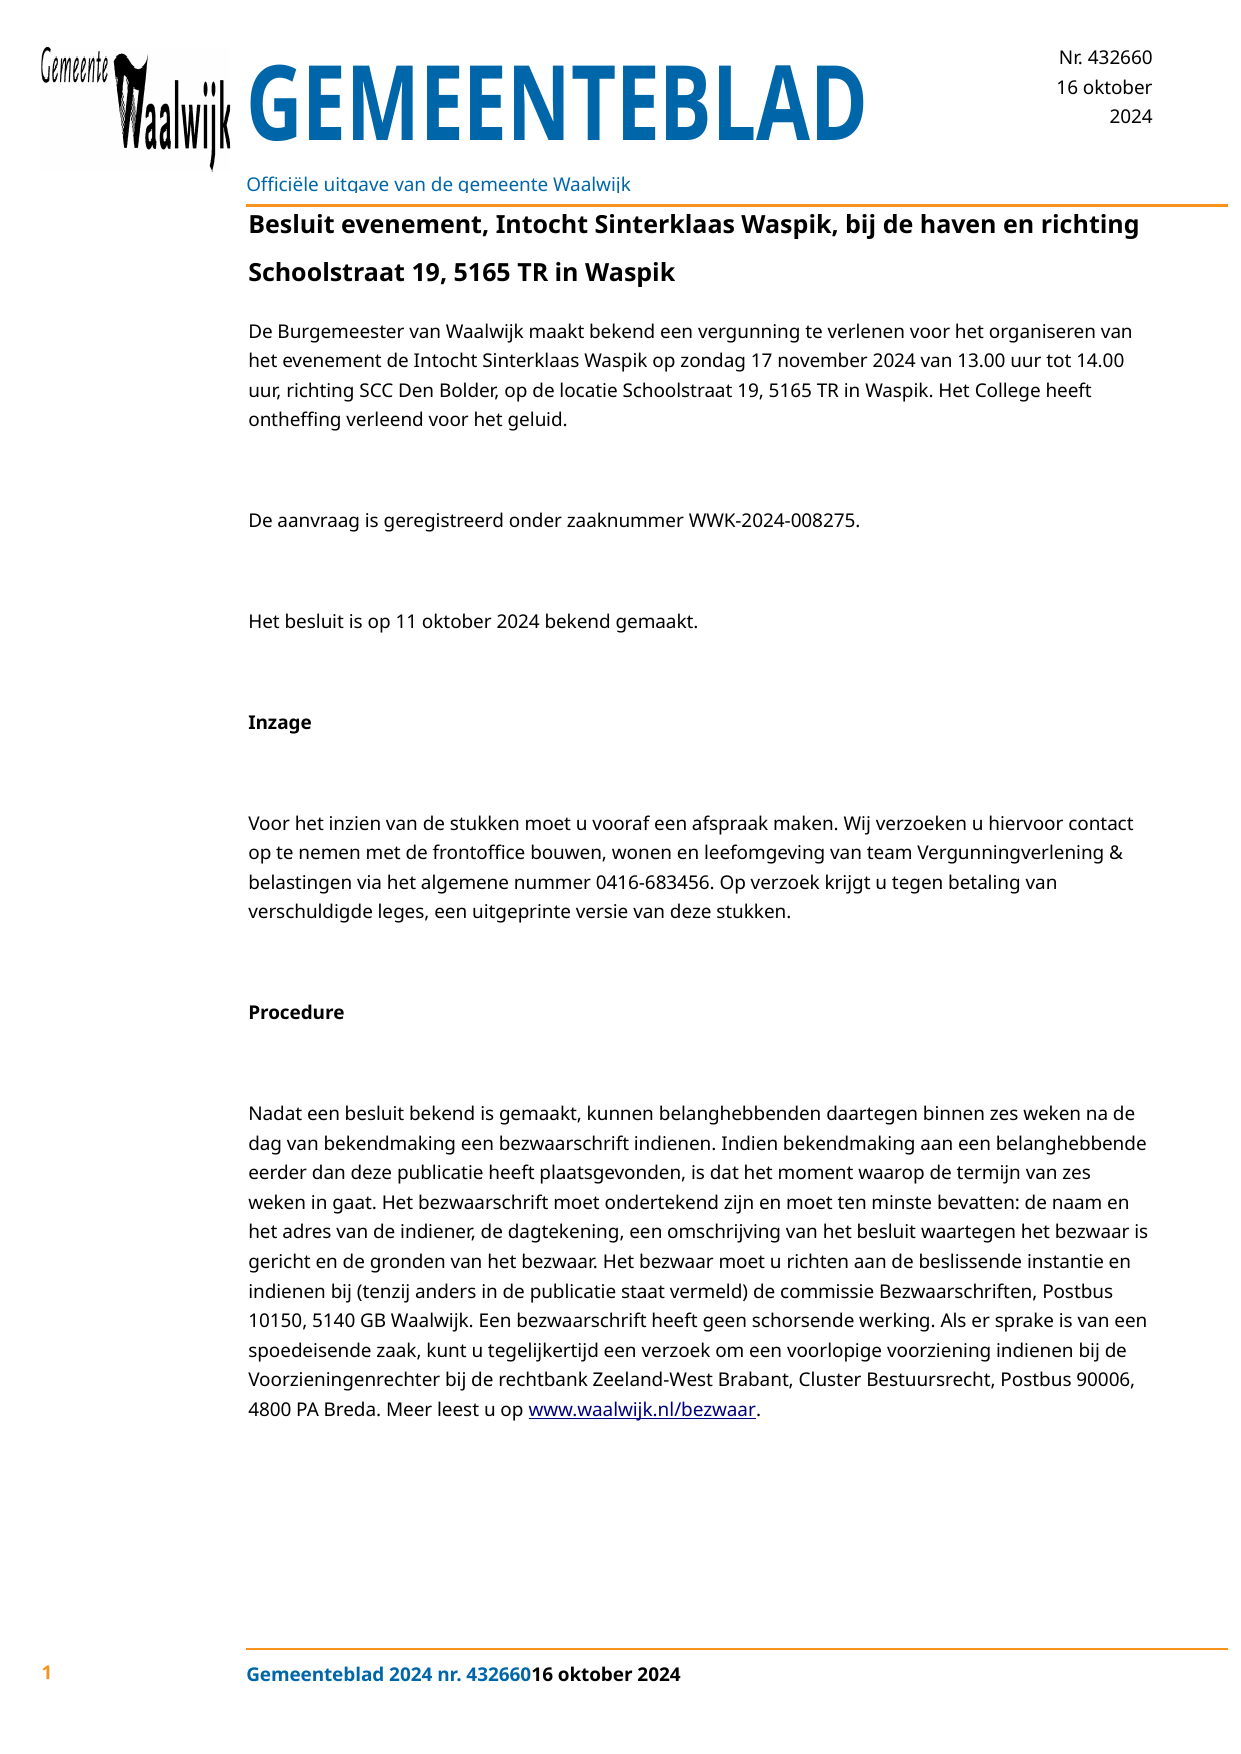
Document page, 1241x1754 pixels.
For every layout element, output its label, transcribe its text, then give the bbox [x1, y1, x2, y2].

text De aanvraag is geregistreerd onder zaaknummer WWK-2024-008275. [248, 507, 1152, 533]
text Besluit evenement, Intocht Sinterklaas Waspik, bij de haven en richting Schoolstraat 19, 5165 TR in Waspik [248, 207, 1152, 288]
text Het besluit is op 11 oktober 2024 bekend gemaakt. [248, 608, 1152, 634]
text Inzage [248, 709, 1152, 735]
picture [41, 47, 231, 172]
text Voor het inzien van de stukken moet u vooraf een afspraak maken. Wij verzoeken u hiervoor contact op te nemen met de frontoffice bouwen, wonen en leefomgeving van team Vergunningverlening & belastingen via het algemene nummer 0416-683456. Op verzoek krijgt u tegen betaling van verschuldigde leges, een uitgeprinte versie van deze stukken. [248, 810, 1152, 924]
text Procedure [248, 999, 1152, 1025]
text Nadat een besluit bekend is gemaakt, kunnen belanghebbenden daartegen binnen zes weken na de dag van bekendmaking een bezwaarschrift indienen. Indien bekendmaking aan een belanghebbende eerder dan deze publicatie heeft plaatsgevonden, is dat het moment waarop de termijn van zes weken in gaat. Het bezwaarschrift moet ondertekend zijn en moet ten minste bevatten: de naam en het adres van de indiener, de dagtekening, een omschrijving van het besluit waartegen het bezwaar is gericht en de gronden van het bezwaar. Het bezwaar moet u richten aan de beslissende instantie en indienen bij (tenzij anders in de publicatie staat vermeld) de commissie Bezwaarschriften, Postbus 10150, 5140 GB Waalwijk. Een bezwaarschrift heeft geen schorsende werking. Als er sprake is van een spoedeisende zaak, kunt u tegelijkertijd een verzoek om een voorlopige voorziening indienen bij de Voorzieningenrechter bij de rechtbank Zeeland-West Brabant, Cluster Bestuursrecht, Postbus 90006, 4800 PA Breda. Meer leest u op www.waalwijk.nl/bezwaar. [248, 1100, 1152, 1422]
text De Burgemeester van Waalwijk maakt bekend een vergunning te verlenen voor het organiseren van het evenement de Intocht Sinterklaas Waspik op zondag 17 november 2024 van 13.00 uur tot 14.00 uur, richting SCC Den Bolder, op de locatie Schoolstraat 19, 5165 TR in Waspik. Het College heeft ontheffing verleend voor het geluid. [248, 318, 1152, 432]
